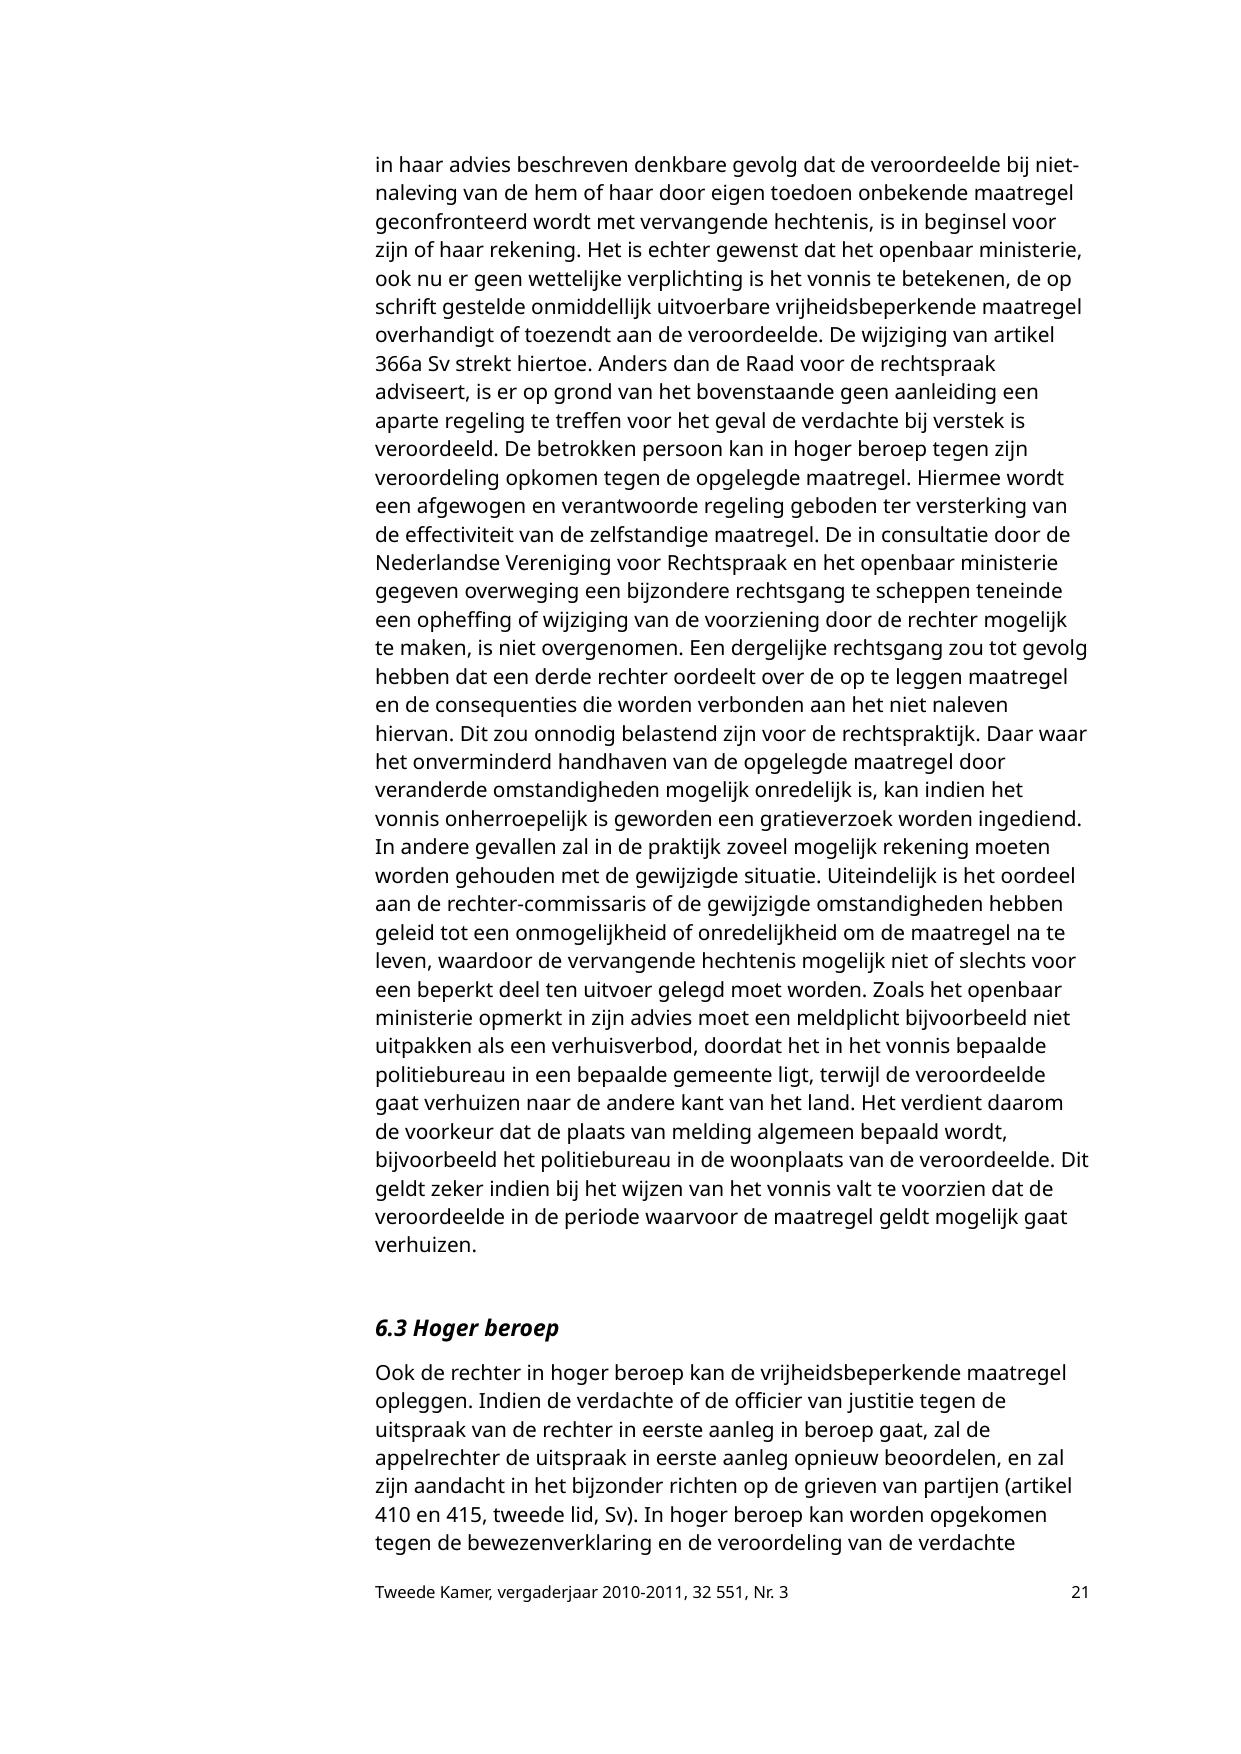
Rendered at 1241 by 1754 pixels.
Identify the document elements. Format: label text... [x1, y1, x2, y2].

subtitle 6.3 Hoger beroep [375, 1312, 1090, 1343]
text in haar advies beschreven denkbare gevolg dat de veroordeelde bij niet-naleving van de hem of haar door eigen toedoen onbekende maatregel geconfronteerd wordt met vervangende hechtenis, is in beginsel voor zijn of haar rekening. Het is echter gewenst dat het openbaar ministerie, ook nu er geen wettelijke verplichting is het vonnis te betekenen, de op schrift gestelde onmiddellijk uitvoerbare vrijheidsbeperkende maatregel overhandigt of toezendt aan de veroordeelde. De wijziging van artikel 366a Sv strekt hiertoe. Anders dan de Raad voor de rechtspraak adviseert, is er op grond van het bovenstaande geen aanleiding een aparte regeling te treffen voor het geval de verdachte bij verstek is veroordeeld. De betrokken persoon kan in hoger beroep tegen zijn veroordeling opkomen tegen de opgelegde maatregel. Hiermee wordt een afgewogen en verantwoorde regeling geboden ter versterking van de effectiviteit van de zelfstandige maatregel. De in consultatie door de Nederlandse Vereniging voor Rechtspraak en het openbaar ministerie gegeven overweging een bijzondere rechtsgang te scheppen teneinde een opheffing of wijziging van de voorziening door de rechter mogelijk te maken, is niet overgenomen. Een dergelijke rechtsgang zou tot gevolg hebben dat een derde rechter oordeelt over de op te leggen maatregel en de consequenties die worden verbonden aan het niet naleven hiervan. Dit zou onnodig belastend zijn voor de rechtspraktijk. Daar waar het onverminderd handhaven van de opgelegde maatregel door veranderde omstandigheden mogelijk onredelijk is, kan indien het vonnis onherroepelijk is geworden een gratieverzoek worden ingediend. In andere gevallen zal in de praktijk zoveel mogelijk rekening moeten worden gehouden met de gewijzigde situatie. Uiteindelijk is het oordeel aan de rechter-commissaris of de gewijzigde omstandigheden hebben geleid tot een onmogelijkheid of onredelijkheid om de maatregel na te leven, waardoor de vervangende hechtenis mogelijk niet of slechts voor een beperkt deel ten uitvoer gelegd moet worden. Zoals het openbaar ministerie opmerkt in zijn advies moet een meldplicht bijvoorbeeld niet uitpakken als een verhuisverbod, doordat het in het vonnis bepaalde politiebureau in een bepaalde gemeente ligt, terwijl de veroordeelde gaat verhuizen naar de andere kant van het land. Het verdient daarom de voorkeur dat de plaats van melding algemeen bepaald wordt, bijvoorbeeld het politiebureau in de woonplaats van de veroordeelde. Dit geldt zeker indien bij het wijzen van het vonnis valt te voorzien dat de veroordeelde in de periode waarvoor de maatregel geldt mogelijk gaat verhuizen. [375, 150, 1090, 1259]
text Ook de rechter in hoger beroep kan de vrijheidsbeperkende maatregel opleggen. Indien de verdachte of de officier van justitie tegen de uitspraak van de rechter in eerste aanleg in beroep gaat, zal de appelrechter de uitspraak in eerste aanleg opnieuw beoordelen, en zal zijn aandacht in het bijzonder richten op de grieven van partijen (artikel 410 en 415, tweede lid, Sv). In hoger beroep kan worden opgekomen tegen de bewezenverklaring en de veroordeling van de verdachte [375, 1358, 1090, 1557]
